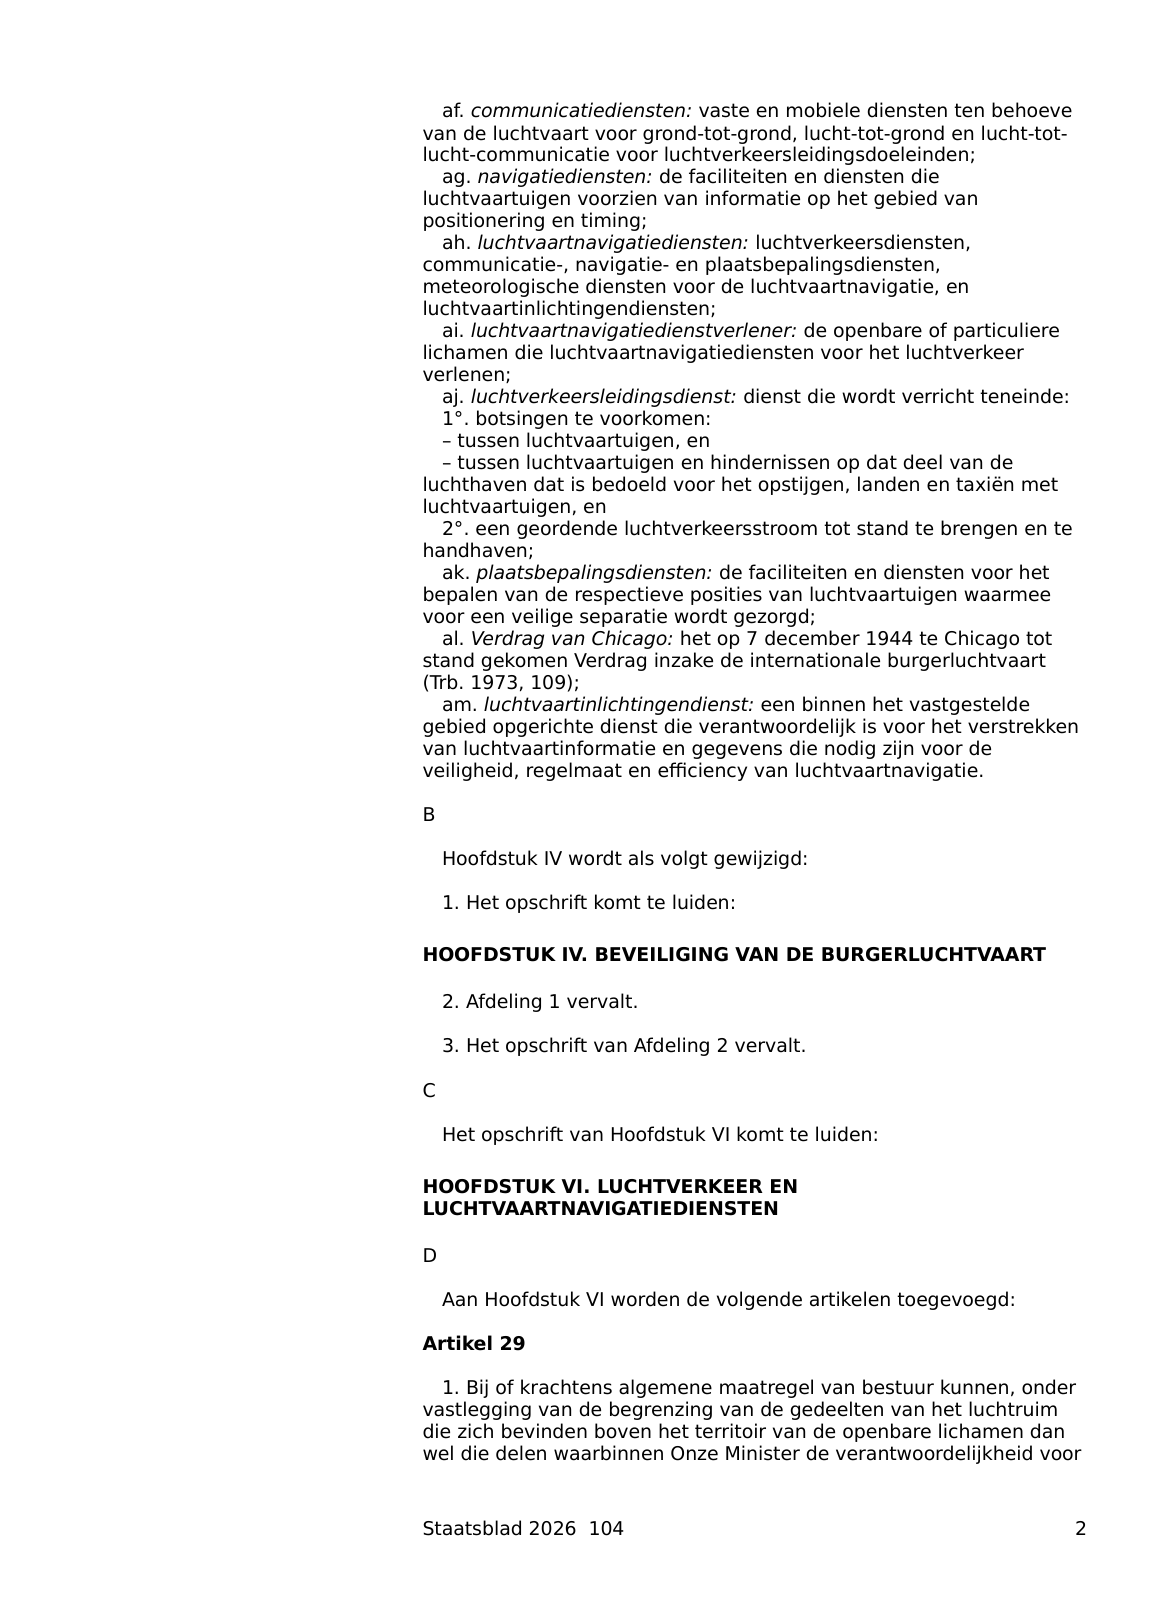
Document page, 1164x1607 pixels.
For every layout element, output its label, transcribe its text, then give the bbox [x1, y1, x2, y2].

text ai. luchtvaartnavigatiedienstverlener: de openbare of particuliere lichamen die luchtvaartnavigatiediensten voor het luchtverkeer verlenen; [422, 320, 1087, 386]
text 3. Het opschrift van Afdeling 2 vervalt. [422, 1035, 1087, 1057]
text ag. navigatiediensten: de faciliteiten en diensten die luchtvaartuigen voorzien van informatie op het gebied van positionering en timing; [422, 166, 1087, 232]
text 2. Afdeling 1 vervalt. [422, 991, 1087, 1013]
text aj. luchtverkeersleidingsdienst: dienst die wordt verricht teneinde: [422, 386, 1087, 408]
text B [422, 804, 1087, 826]
text 2°. een geordende luchtverkeersstroom tot stand te brengen en te handhaven; [422, 518, 1087, 562]
text 1°. botsingen te voorkomen: [422, 408, 1087, 430]
text Hoofdstuk IV wordt als volgt gewijzigd: [422, 848, 1087, 870]
text ak. plaatsbepalingsdiensten: de faciliteiten en diensten voor het bepalen van de respectieve posities van luchtvaartuigen waarmee voor een veilige separatie wordt gezorgd; [422, 562, 1087, 628]
text Het opschrift van Hoofdstuk VI komt te luiden: [422, 1124, 1087, 1146]
text Aan Hoofdstuk VI worden de volgende artikelen toegevoegd: [422, 1289, 1087, 1311]
subtitle HOOFDSTUK VI. LUCHTVERKEER EN LUCHTVAARTNAVIGATIEDIENSTEN [422, 1176, 1087, 1220]
subtitle HOOFDSTUK IV. BEVEILIGING VAN DE BURGERLUCHTVAART [422, 944, 1087, 966]
subtitle Artikel 29 [422, 1333, 1087, 1355]
text – tussen luchtvaartuigen, en [422, 430, 1087, 452]
text D [422, 1245, 1087, 1267]
text am. luchtvaartinlichtingendienst: een binnen het vastgestelde gebied opgerichte dienst die verantwoordelijk is voor het verstrekken van luchtvaartinformatie en gegevens die nodig zijn voor de veiligheid, regelmaat en efficiency van luchtvaartnavigatie. [422, 694, 1087, 782]
text – tussen luchtvaartuigen en hindernissen op dat deel van de luchthaven dat is bedoeld voor het opstijgen, landen en taxiën met luchtvaartuigen, en [422, 452, 1087, 518]
text af. communicatiediensten: vaste en mobiele diensten ten behoeve van de luchtvaart voor grond-tot-grond, lucht-tot-grond en lucht-tot-lucht-communicatie voor luchtverkeersleidingsdoeleinden; [422, 100, 1087, 166]
text 1. Bij of krachtens algemene maatregel van bestuur kunnen, onder vastlegging van de begrenzing van de gedeelten van het luchtruim die zich bevinden boven het territoir van de openbare lichamen dan wel die delen waarbinnen Onze Minister de verantwoordelijkheid voor [422, 1377, 1087, 1465]
text 1. Het opschrift komt te luiden: [422, 892, 1087, 914]
text ah. luchtvaartnavigatiediensten: luchtverkeersdiensten, communicatie-, navigatie- en plaatsbepalingsdiensten, meteorologische diensten voor de luchtvaartnavigatie, en luchtvaartinlichtingendiensten; [422, 232, 1087, 320]
text al. Verdrag van Chicago: het op 7 december 1944 te Chicago tot stand gekomen Verdrag inzake de internationale burgerluchtvaart (Trb. 1973, 109); [422, 628, 1087, 694]
text C [422, 1079, 1087, 1102]
